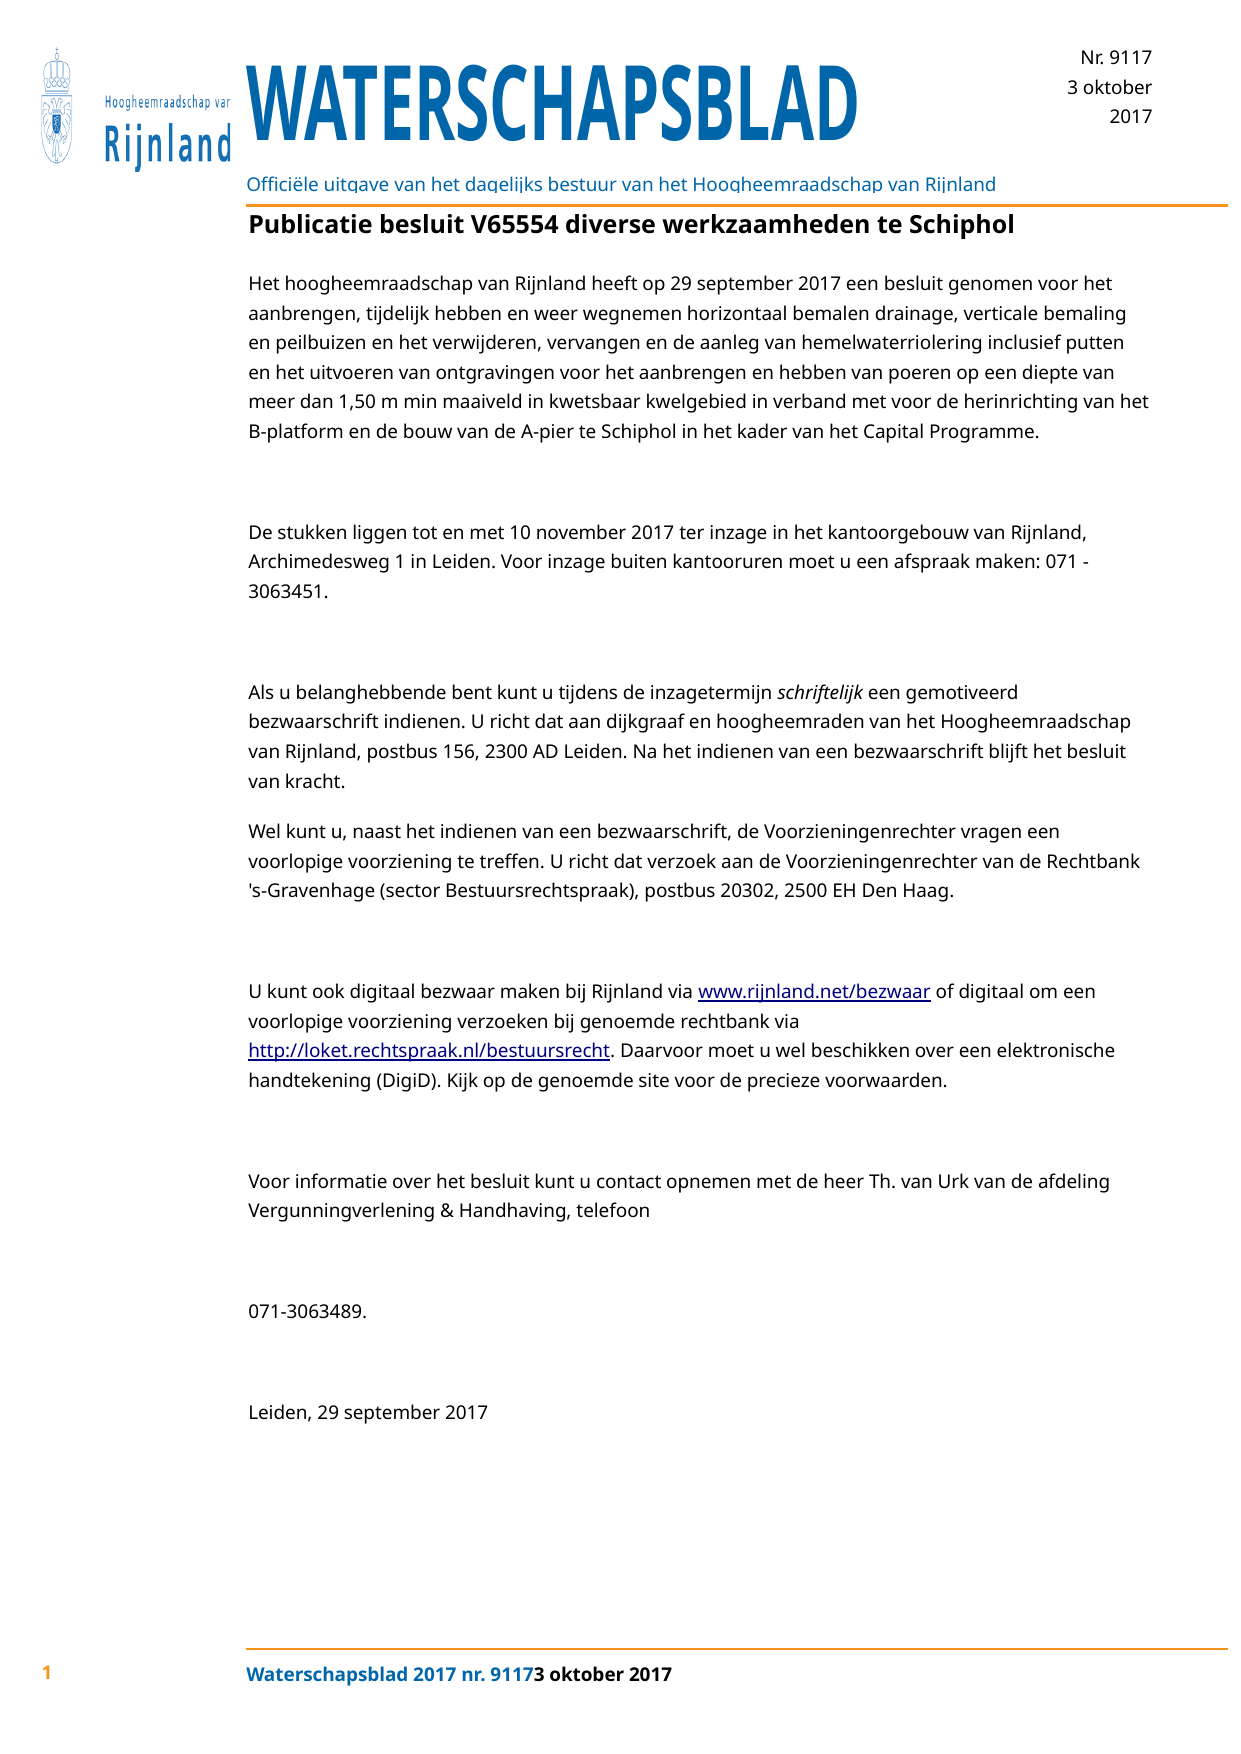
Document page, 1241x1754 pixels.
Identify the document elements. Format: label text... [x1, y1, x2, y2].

picture [41, 47, 231, 172]
text Als u belanghebbende bent kunt u tijdens de inzagetermijn schriftelijk een gemotiveerd bezwaarschrift indienen. U richt dat aan dijkgraaf en hoogheemraden van het Hoogheemraadschap van Rijnland, postbus 156, 2300 AD Leiden. Na het indienen van een bezwaarschrift blijft het besluit van kracht. [248, 679, 1152, 793]
text Publicatie besluit V65554 diverse werkzaamheden te Schiphol [248, 207, 1152, 241]
text Wel kunt u, naast het indienen van een bezwaarschrift, de Voorzieningenrechter vragen een voorlopige voorziening te treffen. U richt dat verzoek aan de Voorzieningenrechter van de Rechtbank 's-Gravenhage (sector Bestuursrechtspraak), postbus 20302, 2500 EH Den Haag. [248, 818, 1152, 903]
text Het hoogheemraadschap van Rijnland heeft op 29 september 2017 een besluit genomen voor het aanbrengen, tijdelijk hebben en weer wegnemen horizontaal bemalen drainage, verticale bemaling en peilbuizen en het verwijderen, vervangen en de aanleg van hemelwaterriolering inclusief putten en het uitvoeren van ontgravingen voor het aanbrengen en hebben van poeren op een diepte van meer dan 1,50 m min maaiveld in kwetsbaar kwelgebied in verband met voor de herinrichting van het B-platform en de bouw van de A-pier te Schiphol in het kader van het Capital Programme. [248, 270, 1152, 444]
text De stukken liggen tot en met 10 november 2017 ter inzage in het kantoorgebouw van Rijnland, Archimedesweg 1 in Leiden. Voor inzage buiten kantooruren moet u een afspraak maken: 071 - 3063451. [248, 519, 1152, 604]
text Voor informatie over het besluit kunt u contact opnemen met de heer Th. van Urk van de afdeling Vergunningverlening & Handhaving, telefoon [248, 1168, 1152, 1223]
text U kunt ook digitaal bezwaar maken bij Rijnland via www.rijnland.net/bezwaar of digitaal om een voorlopige voorziening verzoeken bij genoemde rechtbank via http://loket.rechtspraak.nl/bestuursrecht. Daarvoor moet u wel beschikken over een elektronische handtekening (DigiD). Kijk op de genoemde site voor de precieze voorwaarden. [248, 978, 1152, 1093]
text Leiden, 29 september 2017 [248, 1399, 1152, 1425]
text 071-3063489. [248, 1298, 1152, 1324]
